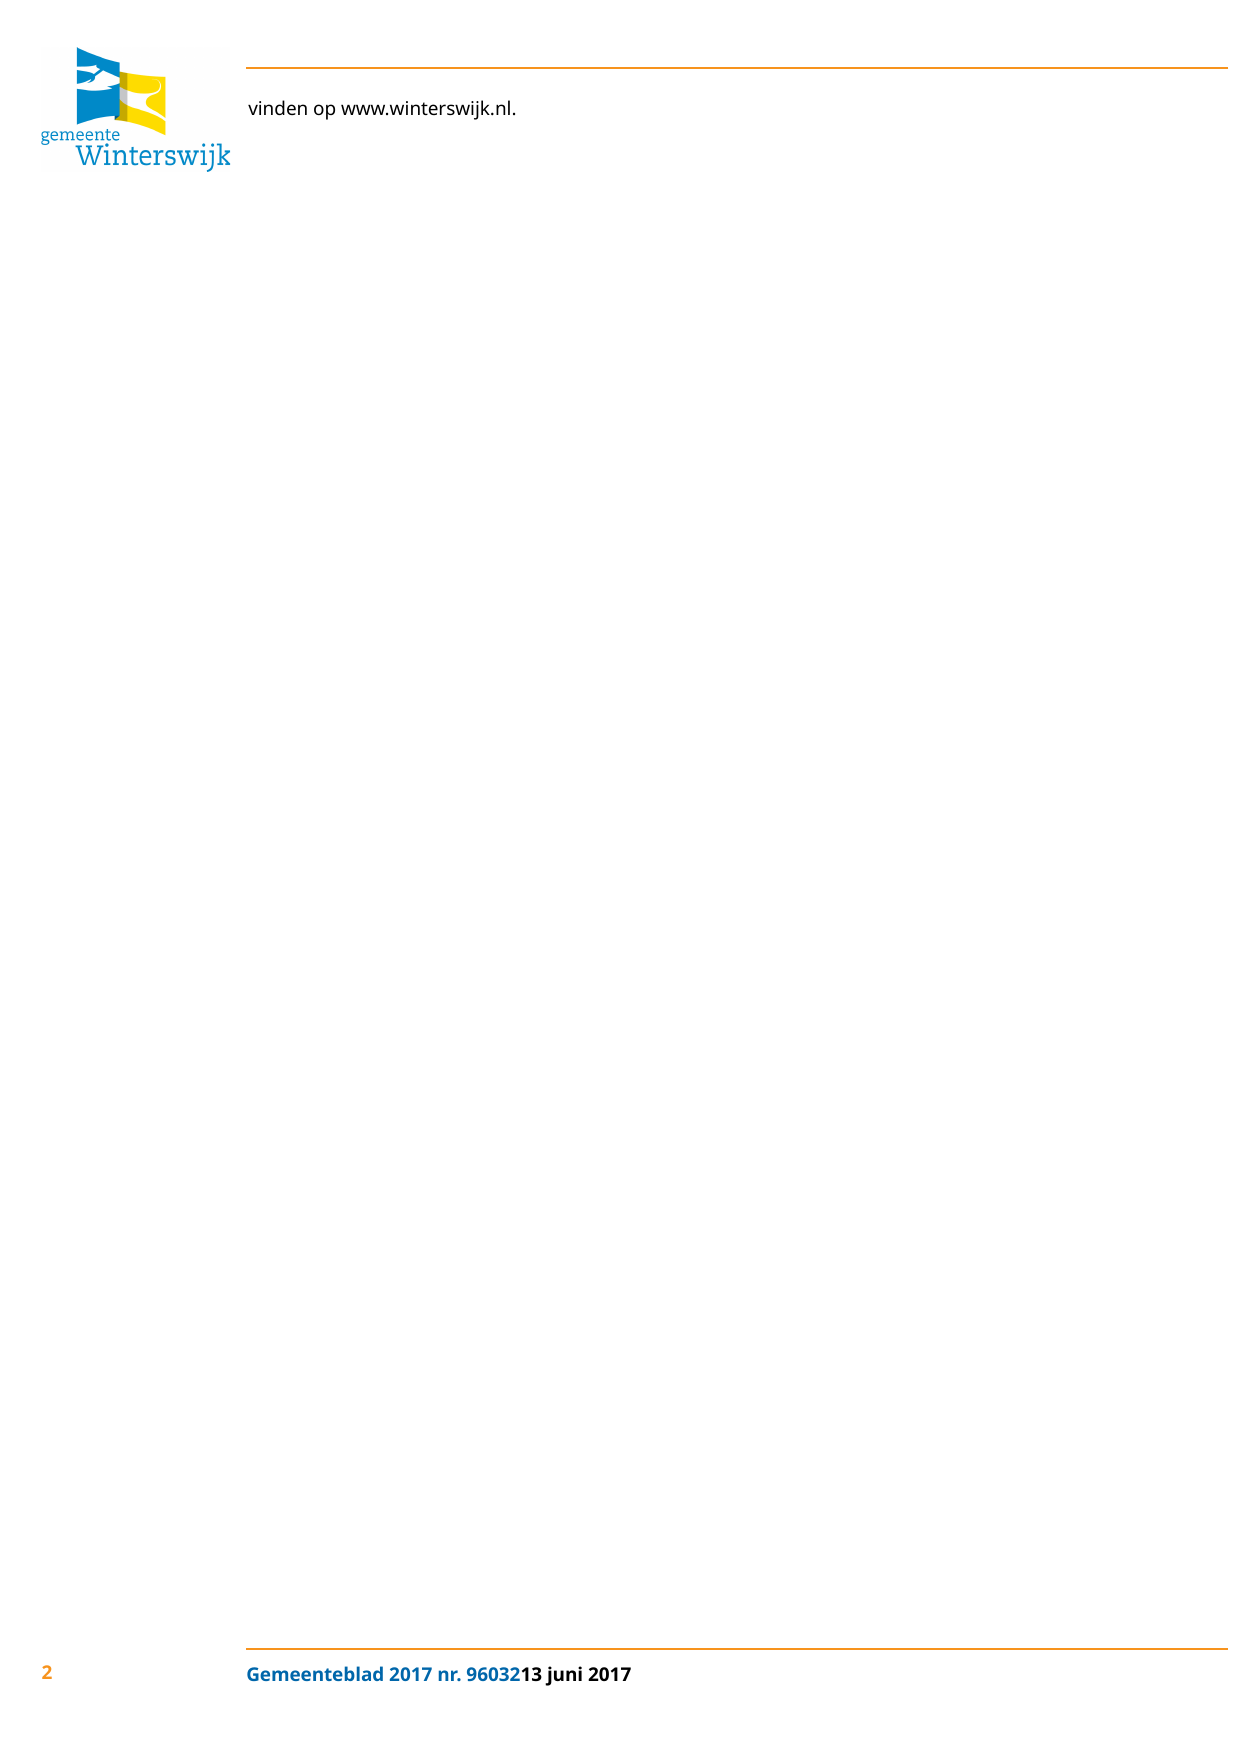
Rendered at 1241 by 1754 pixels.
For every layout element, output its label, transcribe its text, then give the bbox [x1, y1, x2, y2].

text vinden op www.winterswijk.nl. [248, 95, 1152, 121]
picture [41, 47, 231, 172]
picture [225, 153, 231, 162]
